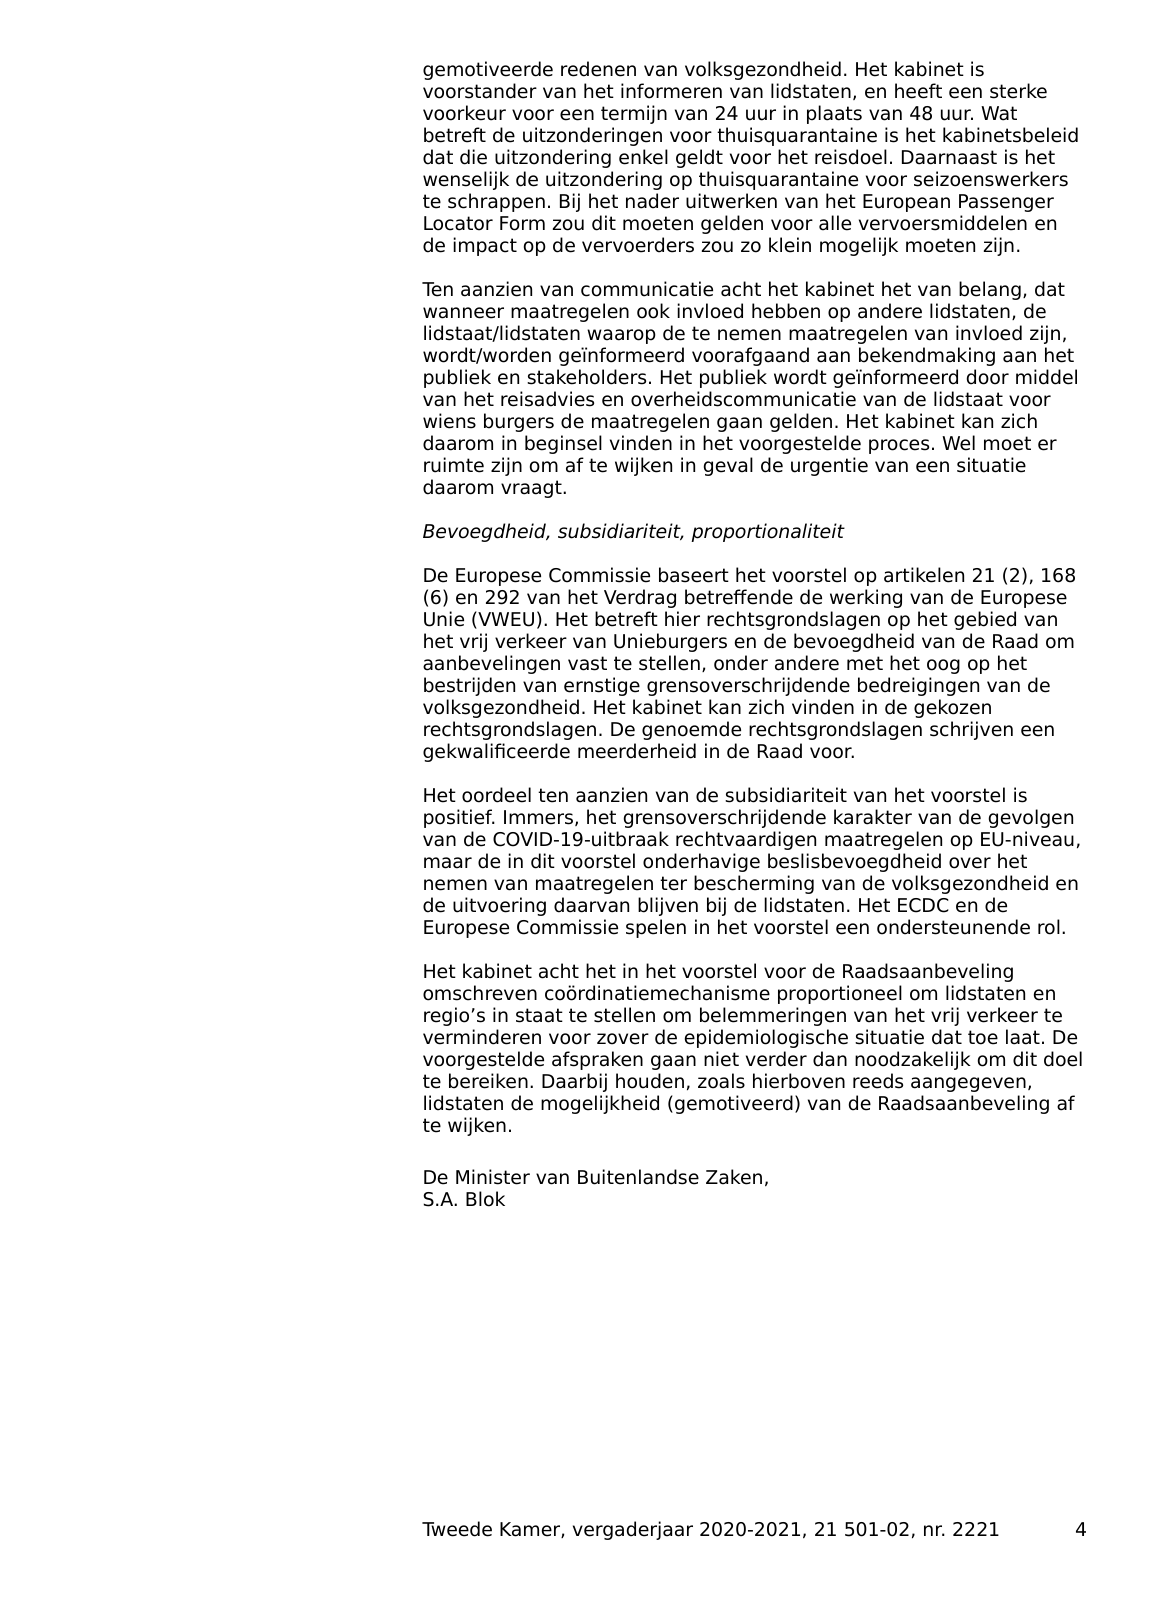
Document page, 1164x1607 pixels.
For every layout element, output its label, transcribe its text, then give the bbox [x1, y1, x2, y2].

text De Minister van Buitenlandse Zaken, S.A. Blok [422, 1167, 1087, 1211]
text Het oordeel ten aanzien van de subsidiariteit van het voorstel is positief. Immers, het grensoverschrijdende karakter van de gevolgen van de COVID-19-uitbraak rechtvaardigen maatregelen op EU-niveau, maar de in dit voorstel onderhavige beslisbevoegdheid over het nemen van maatregelen ter bescherming van de volksgezondheid en de uitvoering daarvan blijven bij de lidstaten. Het ECDC en de Europese Commissie spelen in het voorstel een ondersteunende rol. [422, 785, 1087, 939]
text De Europese Commissie baseert het voorstel op artikelen 21 (2), 168 (6) en 292 van het Verdrag betreffende de werking van de Europese Unie (VWEU). Het betreft hier rechtsgrondslagen op het gebied van het vrij verkeer van Unieburgers en de bevoegdheid van de Raad om aanbevelingen vast te stellen, onder andere met het oog op het bestrijden van ernstige grensoverschrijdende bedreigingen van de volksgezondheid. Het kabinet kan zich vinden in de gekozen rechtsgrondslagen. De genoemde rechtsgrondslagen schrijven een gekwalificeerde meerderheid in de Raad voor. [422, 565, 1087, 763]
text gemotiveerde redenen van volksgezondheid. Het kabinet is voorstander van het informeren van lidstaten, en heeft een sterke voorkeur voor een termijn van 24 uur in plaats van 48 uur. Wat betreft de uitzonderingen voor thuisquarantaine is het kabinetsbeleid dat die uitzondering enkel geldt voor het reisdoel. Daarnaast is het wenselijk de uitzondering op thuisquarantaine voor seizoenswerkers te schrappen. Bij het nader uitwerken van het European Passenger Locator Form zou dit moeten gelden voor alle vervoersmiddelen en de impact op de vervoerders zou zo klein mogelijk moeten zijn. [422, 59, 1087, 257]
text Het kabinet acht het in het voorstel voor de Raadsaanbeveling omschreven coördinatiemechanisme proportioneel om lidstaten en regio’s in staat te stellen om belemmeringen van het vrij verkeer te verminderen voor zover de epidemiologische situatie dat toe laat. De voorgestelde afspraken gaan niet verder dan noodzakelijk om dit doel te bereiken. Daarbij houden, zoals hierboven reeds aangegeven, lidstaten de mogelijkheid (gemotiveerd) van de Raadsaanbeveling af te wijken. [422, 961, 1087, 1137]
text Ten aanzien van communicatie acht het kabinet het van belang, dat wanneer maatregelen ook invloed hebben op andere lidstaten, de lidstaat/lidstaten waarop de te nemen maatregelen van invloed zijn, wordt/worden geïnformeerd voorafgaand aan bekendmaking aan het publiek en stakeholders. Het publiek wordt geïnformeerd door middel van het reisadvies en overheidscommunicatie van de lidstaat voor wiens burgers de maatregelen gaan gelden. Het kabinet kan zich daarom in beginsel vinden in het voorgestelde proces. Wel moet er ruimte zijn om af te wijken in geval de urgentie van een situatie daarom vraagt. [422, 279, 1087, 499]
subtitle Bevoegdheid, subsidiariteit, proportionaliteit [422, 521, 1087, 543]
